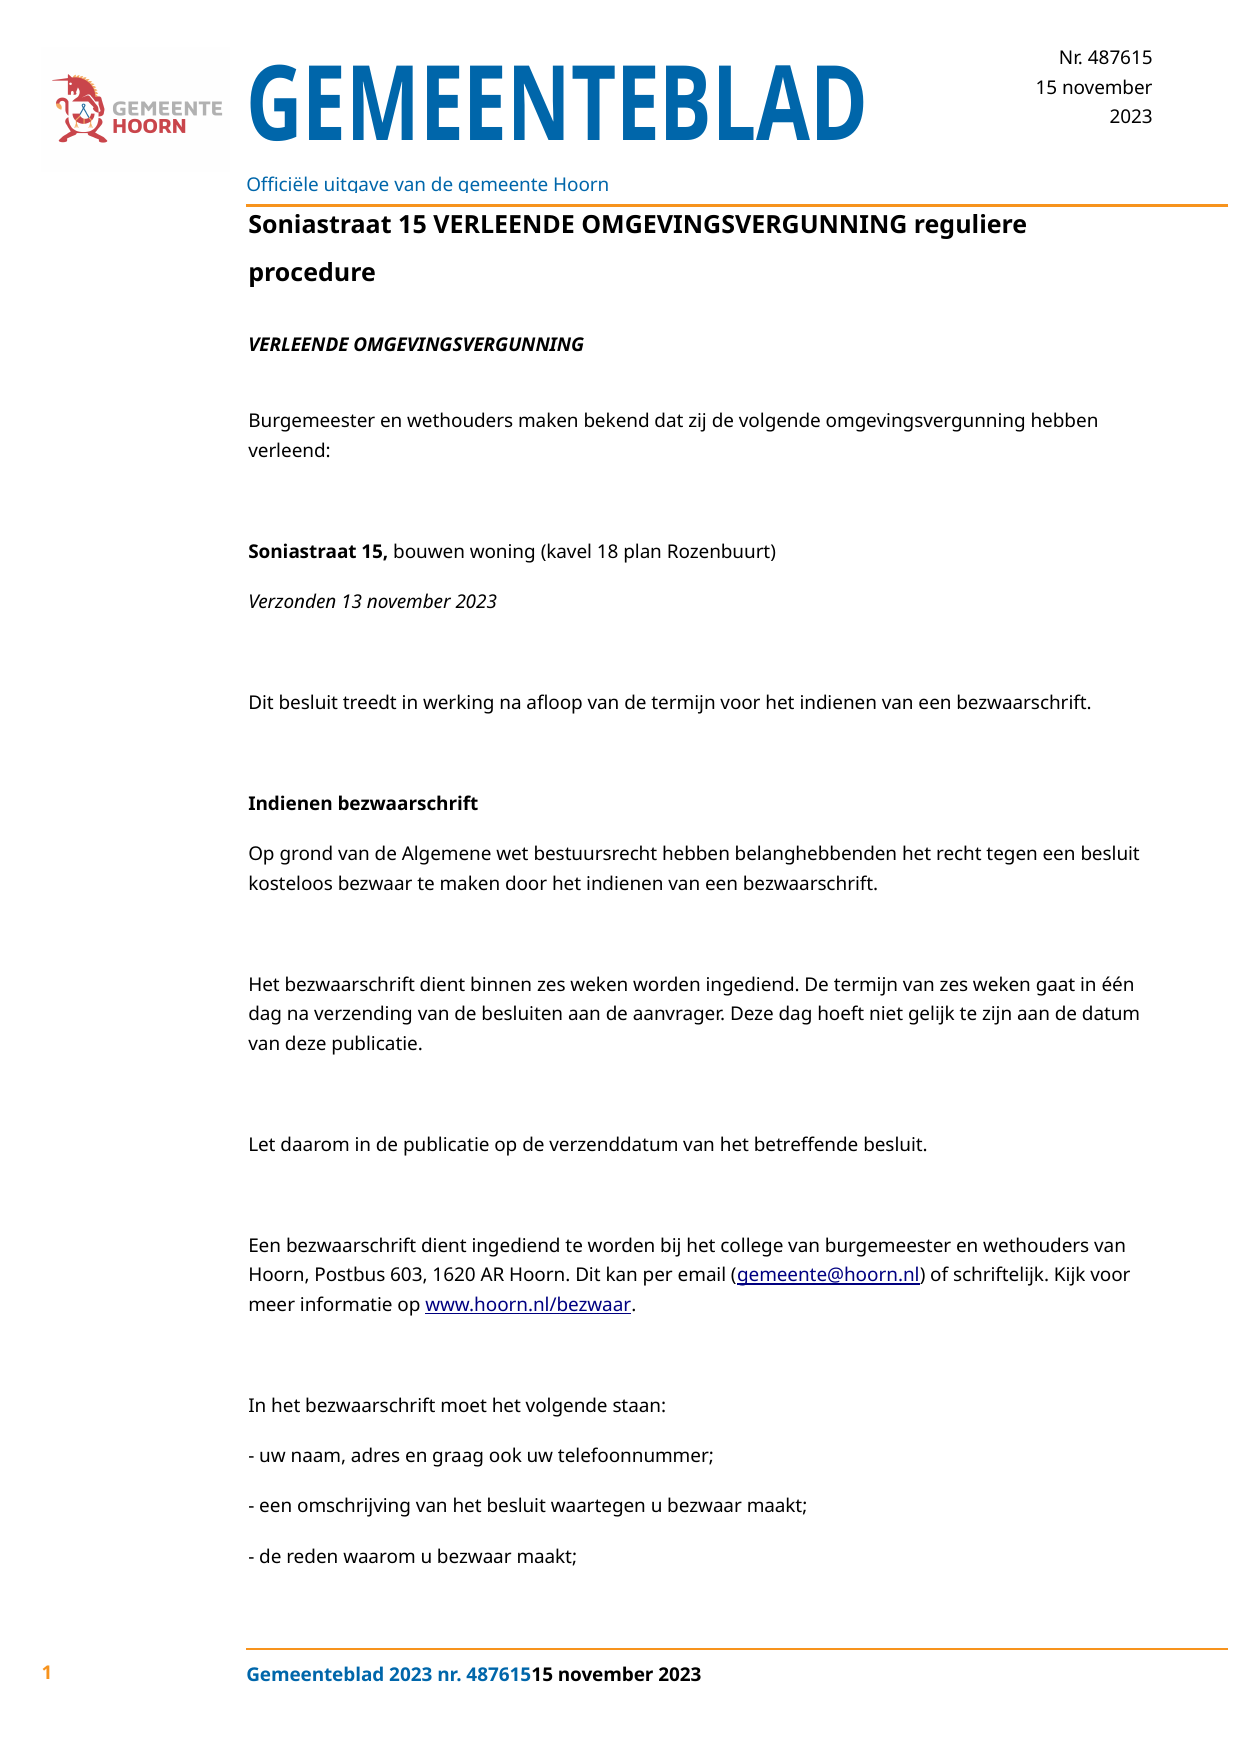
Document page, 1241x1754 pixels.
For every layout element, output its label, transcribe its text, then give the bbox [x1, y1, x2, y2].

picture [41, 47, 231, 172]
text VERLEENDE OMGEVINGSVERGUNNING [248, 331, 1152, 357]
text Een bezwaarschrift dient ingediend te worden bij het college van burgemeester en wethouders van Hoorn, Postbus 603, 1620 AR Hoorn. Dit kan per email (gemeente@hoorn.nl) of schriftelijk. Kijk voor meer informatie op www.hoorn.nl/bezwaar. [248, 1232, 1152, 1317]
text - de reden waarom u bezwaar maakt; [248, 1543, 1152, 1569]
text Soniastraat 15, bouwen woning (kavel 18 plan Rozenbuurt) [248, 538, 1152, 564]
text Indienen bezwaarschrift [248, 790, 1152, 816]
text Soniastraat 15 VERLEENDE OMGEVINGSVERGUNNING reguliere procedure [248, 207, 1152, 288]
text - uw naam, adres en graag ook uw telefoonnummer; [248, 1442, 1152, 1468]
text Let daarom in de publicatie op de verzenddatum van het betreffende besluit. [248, 1131, 1152, 1157]
text Verzonden 13 november 2023 [248, 588, 1152, 614]
text Op grond van de Algemene wet bestuursrecht hebben belanghebbenden het recht tegen een besluit kosteloos bezwaar te maken door het indienen van een bezwaarschrift. [248, 841, 1152, 896]
text In het bezwaarschrift moet het volgende staan: [248, 1392, 1152, 1417]
text Burgemeester en wethouders maken bekend dat zij de volgende omgevingsvergunning hebben verleend: [248, 408, 1152, 463]
text Dit besluit treedt in werking na afloop van de termijn voor het indienen van een bezwaarschrift. [248, 689, 1152, 715]
text - een omschrijving van het besluit waartegen u bezwaar maakt; [248, 1493, 1152, 1518]
text Het bezwaarschrift dient binnen zes weken worden ingediend. De termijn van zes weken gaat in één dag na verzending van de besluiten aan de aanvrager. Deze dag hoeft niet gelijk te zijn aan de datum van deze publicatie. [248, 971, 1152, 1056]
